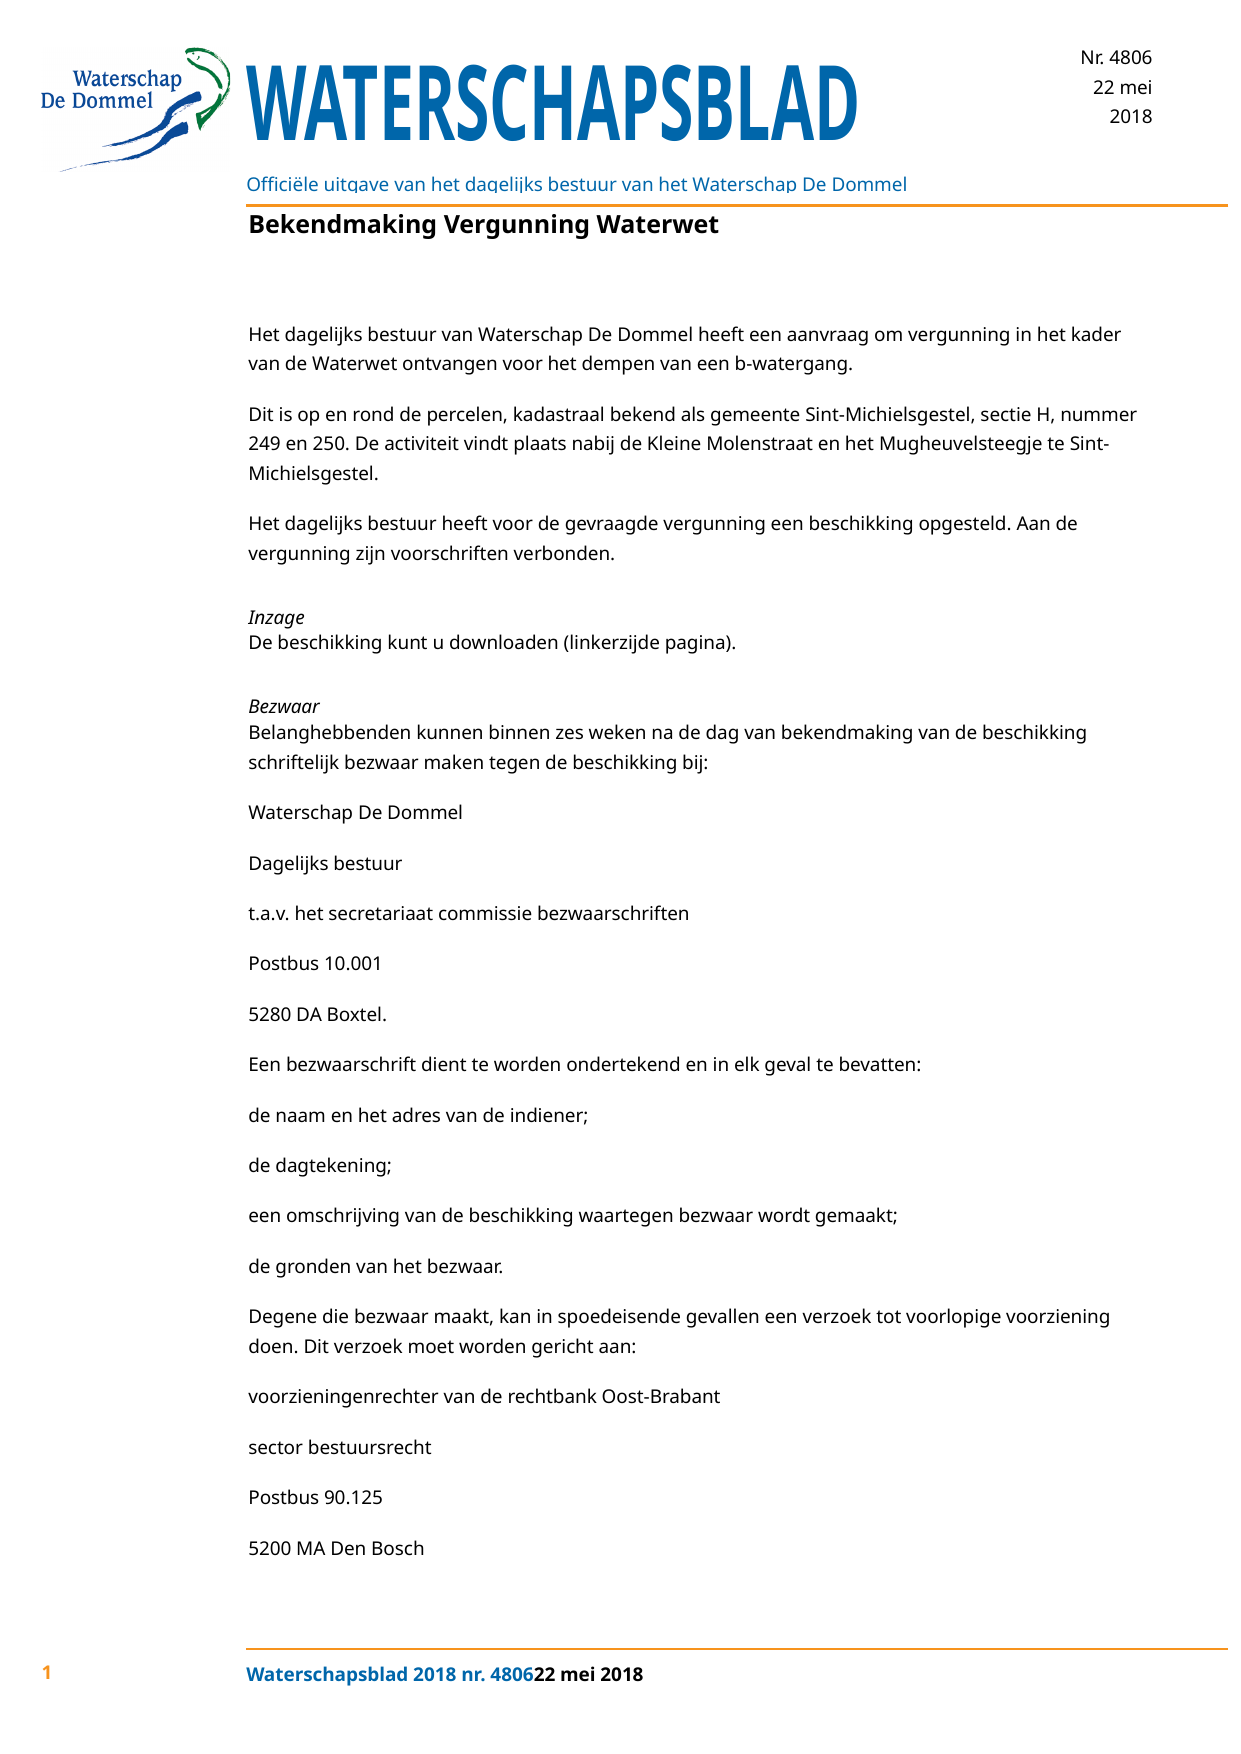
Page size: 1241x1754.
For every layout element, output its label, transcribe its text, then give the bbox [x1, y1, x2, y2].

text de naam en het adres van de indiener; [248, 1102, 1152, 1127]
text Postbus 10.001 [248, 951, 1152, 976]
text Postbus 90.125 [248, 1484, 1152, 1510]
text Dit is op en rond de percelen, kadastraal bekend als gemeente Sint-Michielsgestel, sectie H, nummer 249 en 250. De activiteit vindt plaats nabij de Kleine Molenstraat en het Mugheuvelsteegje te Sint-Michielsgestel. [248, 401, 1152, 486]
text voorzieningenrechter van de rechtbank Oost-Brabant [248, 1383, 1152, 1409]
text Een bezwaarschrift dient te worden ondertekend en in elk geval te bevatten: [248, 1051, 1152, 1077]
text Belanghebbenden kunnen binnen zes weken na de dag van bekendmaking van de beschikking schriftelijk bezwaar maken tegen de beschikking bij: [248, 719, 1152, 774]
text Het dagelijks bestuur heeft voor de gevraagde vergunning een beschikking opgesteld. Aan de vergunning zijn voorschriften verbonden. [248, 510, 1152, 566]
text Het dagelijks bestuur van Waterschap De Dommel heeft een aanvraag om vergunning in het kader van de Waterwet ontvangen voor het dempen van een b-watergang. [248, 321, 1152, 376]
text 5280 DA Boxtel. [248, 1001, 1152, 1027]
text sector bestuursrecht [248, 1434, 1152, 1459]
picture [41, 47, 231, 172]
text Inzage [248, 604, 1152, 629]
text Bekendmaking Vergunning Waterwet [248, 207, 1152, 241]
text Dagelijks bestuur [248, 850, 1152, 875]
text 5200 MA Den Bosch [248, 1535, 1152, 1560]
text De beschikking kunt u downloaden (linkerzijde pagina). [248, 629, 1152, 655]
text de dagtekening; [248, 1152, 1152, 1178]
text Degene die bezwaar maakt, kan in spoedeisende gevallen een verzoek tot voorlopige voorziening doen. Dit verzoek moet worden gericht aan: [248, 1303, 1152, 1359]
text Waterschap De Dommel [248, 799, 1152, 825]
text Bezwaar [248, 693, 1152, 719]
text t.a.v. het secretariaat commissie bezwaarschriften [248, 900, 1152, 926]
text de gronden van het bezwaar. [248, 1253, 1152, 1279]
text een omschrijving van de beschikking waartegen bezwaar wordt gemaakt; [248, 1203, 1152, 1228]
